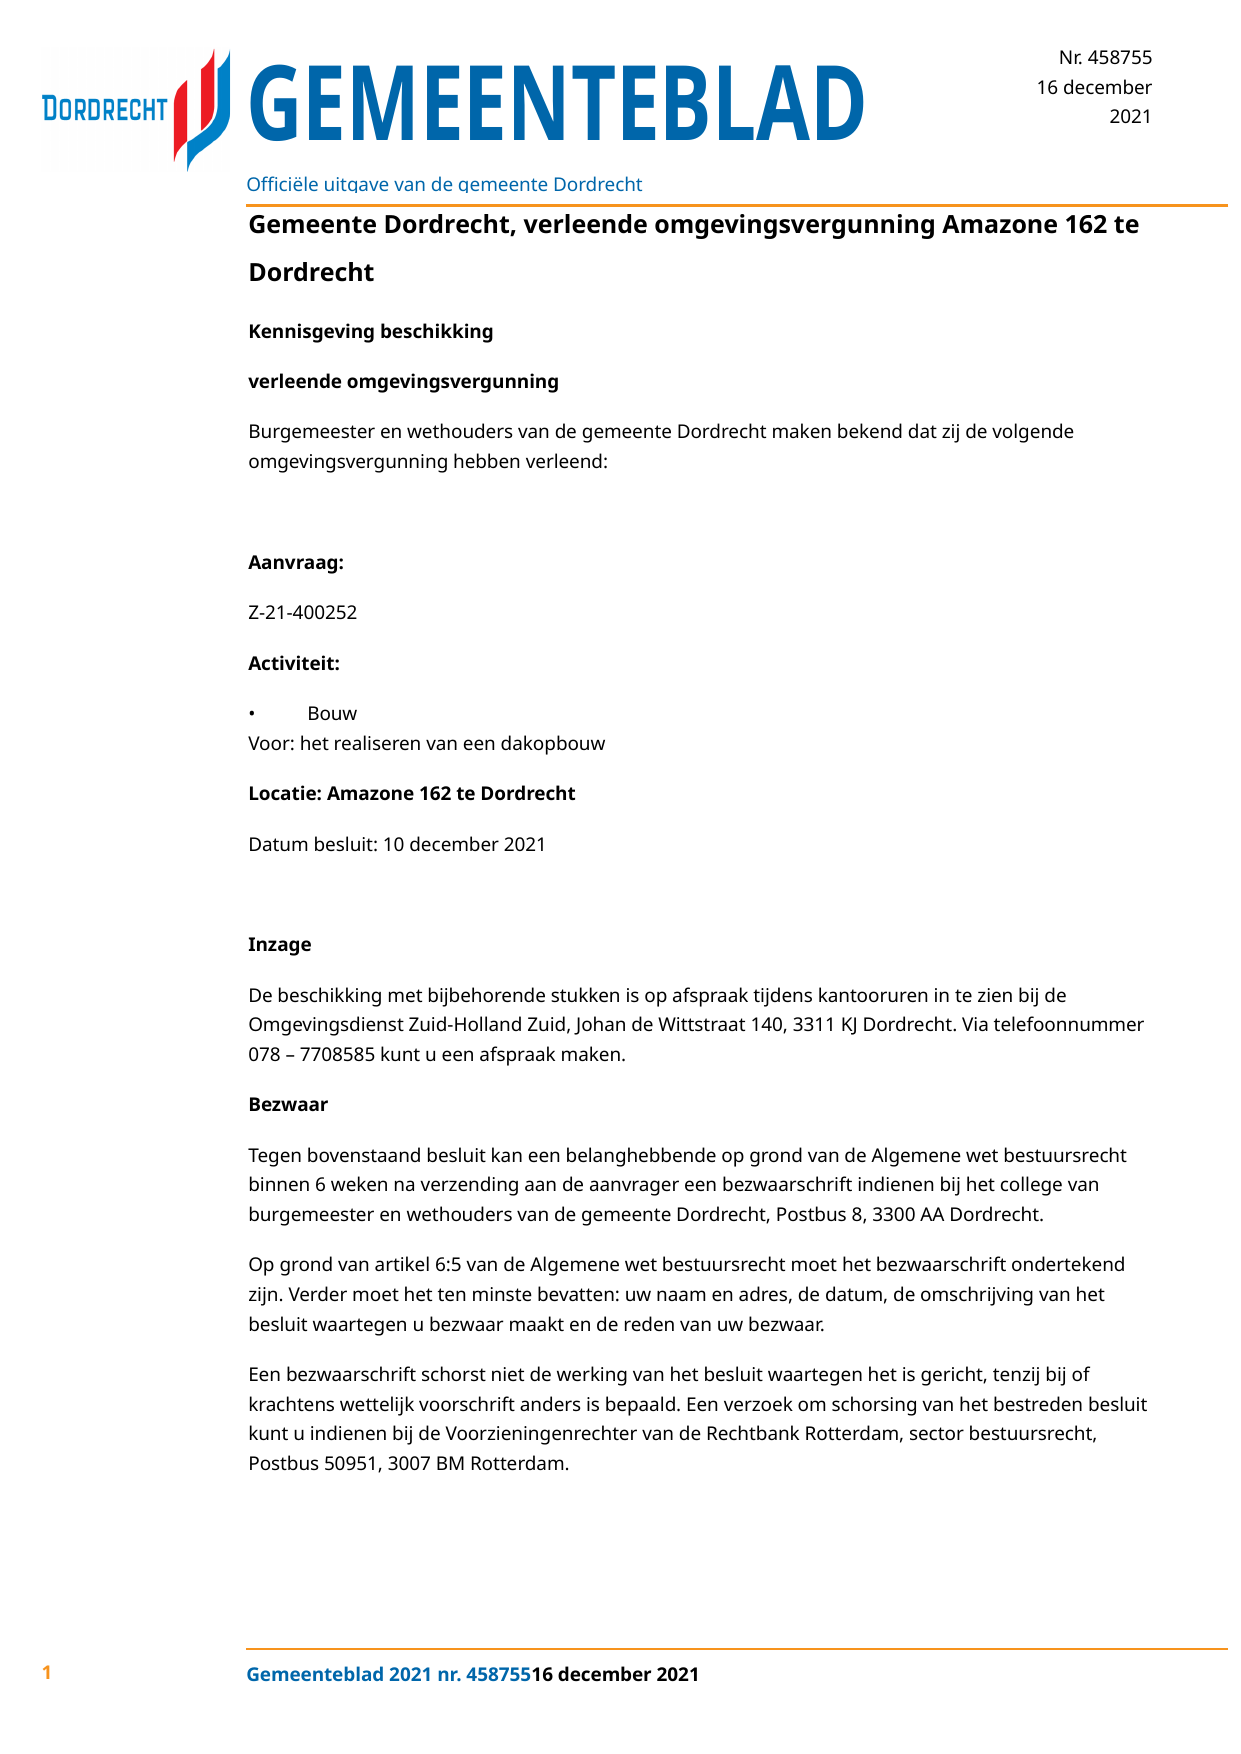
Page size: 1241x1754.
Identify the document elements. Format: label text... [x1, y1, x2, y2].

text Activiteit: [248, 650, 1152, 676]
text Aanvraag: [248, 549, 1152, 575]
text Tegen bovenstaand besluit kan een belanghebbende op grond van de Algemene wet bestuursrecht binnen 6 weken na verzending aan de aanvrager een bezwaarschrift indienen bij het college van burgemeester en wethouders van de gemeente Dordrecht, Postbus 8, 3300 AA Dordrecht. [248, 1142, 1152, 1227]
text De beschikking met bijbehorende stukken is op afspraak tijdens kantooruren in te zien bij de Omgevingsdienst Zuid-Holland Zuid, Johan de Wittstraat 140, 3311 KJ Dordrecht. Via telefoonnummer 078 – 7708585 kunt u een afspraak maken. [248, 982, 1152, 1067]
text verleende omgevingsvergunning [248, 368, 1152, 394]
picture [41, 47, 231, 172]
list Bouw [248, 700, 1152, 726]
text Burgemeester en wethouders van de gemeente Dordrecht maken bekend dat zij de volgende omgevingsvergunning hebben verleend: [248, 419, 1152, 474]
text Kennisgeving beschikking [248, 318, 1152, 344]
text Z-21-400252 [248, 599, 1152, 625]
text Bezwaar [248, 1092, 1152, 1117]
text Datum besluit: 10 december 2021 [248, 831, 1152, 857]
text Voor: het realiseren van een dakopbouw [248, 730, 1152, 756]
text Locatie: Amazone 162 te Dordrecht [248, 780, 1152, 806]
text Inzage [248, 932, 1152, 957]
text Op grond van artikel 6:5 van de Algemene wet bestuursrecht moet het bezwaarschrift ondertekend zijn. Verder moet het ten minste bevatten: uw naam en adres, de datum, de omschrijving van het besluit waartegen u bezwaar maakt en de reden van uw bezwaar. [248, 1252, 1152, 1337]
text Gemeente Dordrecht, verleende omgevingsvergunning Amazone 162 te Dordrecht [248, 207, 1152, 288]
text Een bezwaarschrift schorst niet de werking van het besluit waartegen het is gericht, tenzij bij of krachtens wettelijk voorschrift anders is bepaald. Een verzoek om schorsing van het bestreden besluit kunt u indienen bij de Voorzieningenrechter van de Rechtbank Rotterdam, sector bestuursrecht, Postbus 50951, 3007 BM Rotterdam. [248, 1361, 1152, 1476]
